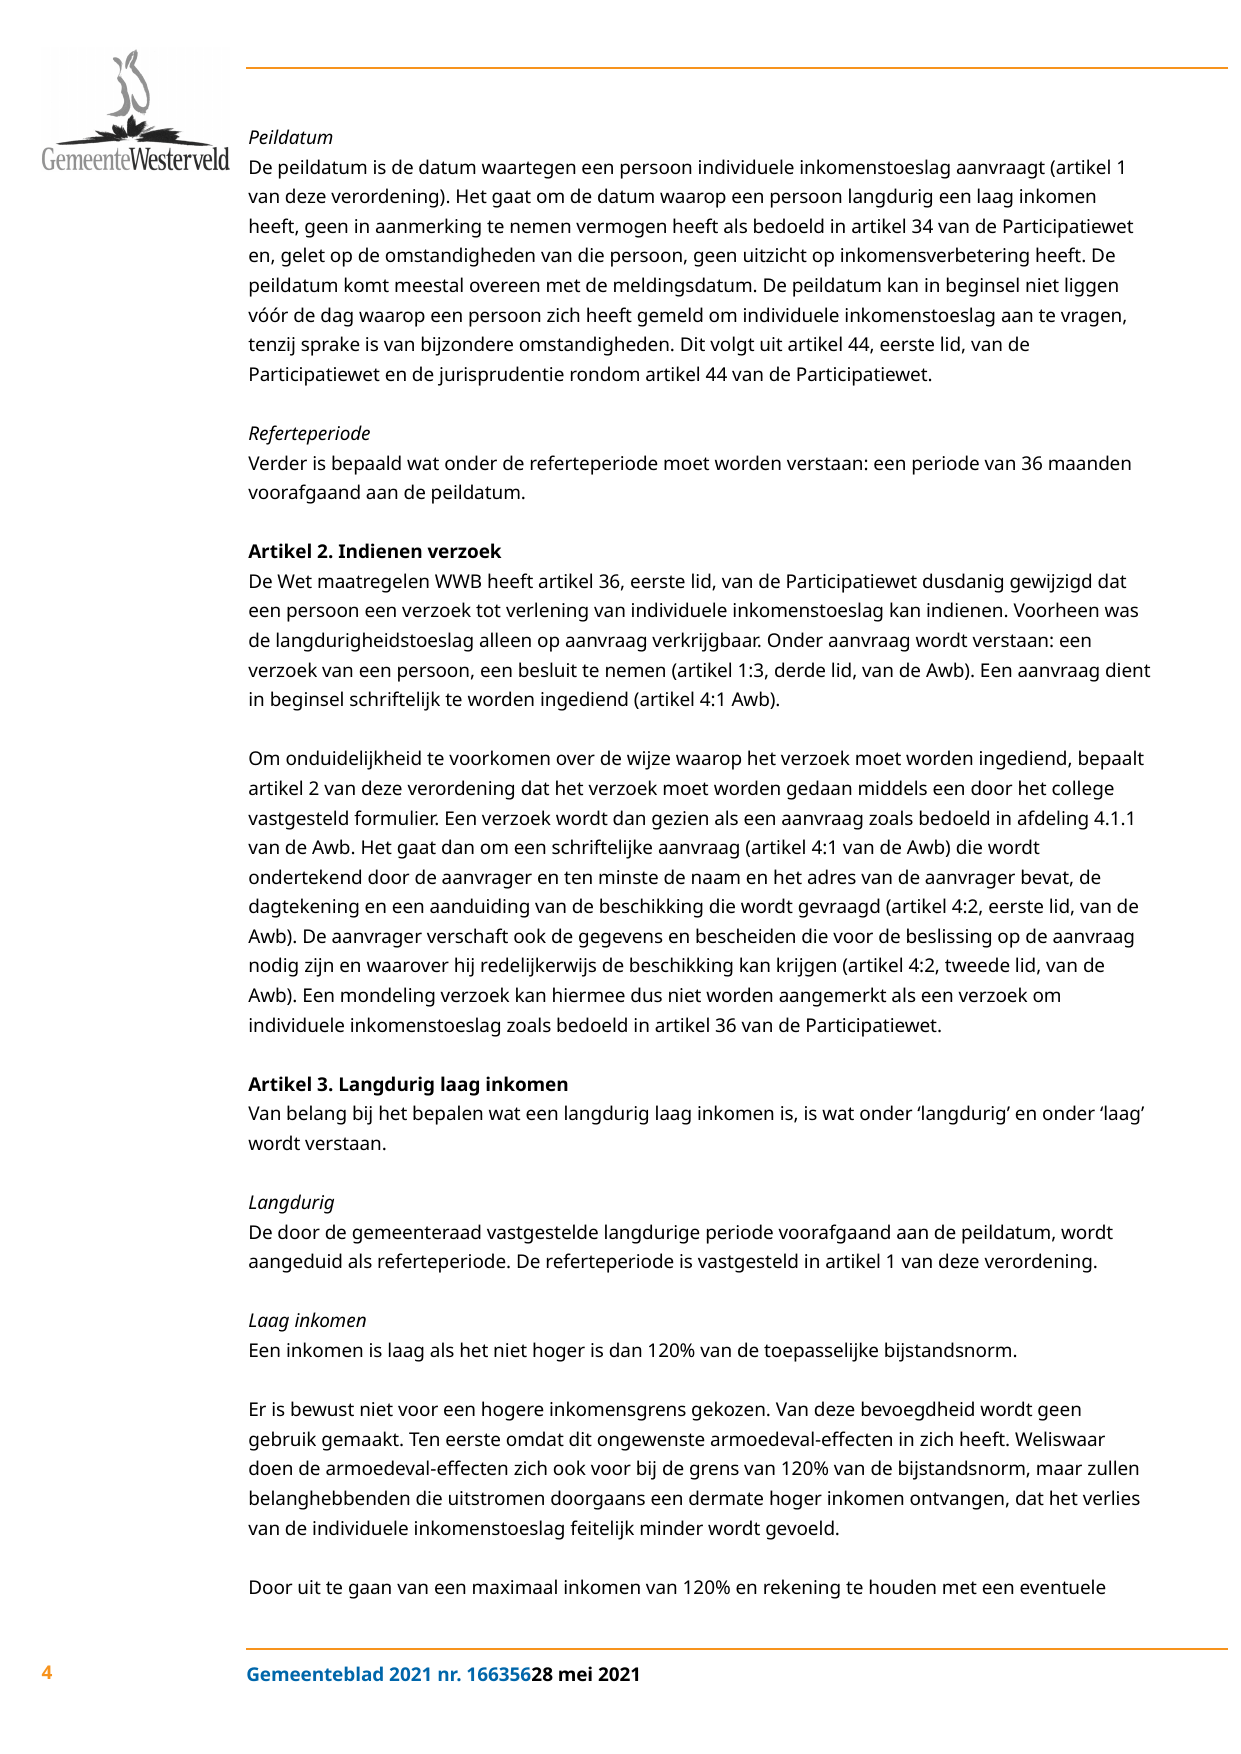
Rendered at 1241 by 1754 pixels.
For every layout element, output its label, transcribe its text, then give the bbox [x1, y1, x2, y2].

text Artikel 2. Indienen verzoek [248, 538, 1152, 564]
text Een inkomen is laag als het niet hoger is dan 120% van de toepasselijke bijstandsnorm. [248, 1337, 1152, 1363]
text De Wet maatregelen WWB heeft artikel 36, eerste lid, van de Participatiewet dusdanig gewijzigd dat een persoon een verzoek tot verlening van individuele inkomenstoeslag kan indienen. Voorheen was de langdurigheidstoeslag alleen op aanvraag verkrijgbaar. Onder aanvraag wordt verstaan: een verzoek van een persoon, een besluit te nemen (artikel 1:3, derde lid, van de Awb). Een aanvraag dient in beginsel schriftelijk te worden ingediend (artikel 4:1 Awb). [248, 568, 1152, 712]
text Om onduidelijkheid te voorkomen over de wijze waarop het verzoek moet worden ingediend, bepaalt artikel 2 van deze verordening dat het verzoek moet worden gedaan middels een door het college vastgesteld formulier. Een verzoek wordt dan gezien als een aanvraag zoals bedoeld in afdeling 4.1.1 van de Awb. Het gaat dan om een schriftelijke aanvraag (artikel 4:1 van de Awb) die wordt ondertekend door de aanvrager en ten minste de naam en het adres van de aanvrager bevat, de dagtekening en een aanduiding van de beschikking die wordt gevraagd (artikel 4:2, eerste lid, van de Awb). De aanvrager verschaft ook de gegevens en bescheiden die voor de beslissing op de aanvraag nodig zijn en waarover hij redelijkerwijs de beschikking kan krijgen (artikel 4:2, tweede lid, van de Awb). Een mondeling verzoek kan hiermee dus niet worden aangemerkt als een verzoek om individuele inkomenstoeslag zoals bedoeld in artikel 36 van de Participatiewet. [248, 746, 1152, 1038]
text Laag inkomen [248, 1308, 1152, 1333]
text Peildatum [248, 124, 1152, 150]
text Artikel 3. Langdurig laag inkomen [248, 1071, 1152, 1097]
text Er is bewust niet voor een hogere inkomensgrens gekozen. Van deze bevoegdheid wordt geen gebruik gemaakt. Ten eerste omdat dit ongewenste armoedeval-effecten in zich heeft. Weliswaar doen de armoedeval-effecten zich ook voor bij de grens van 120% van de bijstandsnorm, maar zullen belanghebbenden die uitstromen doorgaans een dermate hoger inkomen ontvangen, dat het verlies van de individuele inkomenstoeslag feitelijk minder wordt gevoeld. [248, 1396, 1152, 1541]
text De door de gemeenteraad vastgestelde langdurige periode voorafgaand aan de peildatum, wordt aangeduid als referteperiode. De referteperiode is vastgesteld in artikel 1 van deze verordening. [248, 1219, 1152, 1274]
text Verder is bepaald wat onder de referteperiode moet worden verstaan: een periode van 36 maanden voorafgaand aan de peildatum. [248, 450, 1152, 505]
picture [41, 47, 231, 172]
text Van belang bij het bepalen wat een langdurig laag inkomen is, is wat onder ‘langdurig’ en onder ‘laag’ wordt verstaan. [248, 1101, 1152, 1156]
text Door uit te gaan van een maximaal inkomen van 120% en rekening te houden met een eventuele [248, 1574, 1152, 1600]
text Langdurig [248, 1189, 1152, 1215]
text Referteperiode [248, 420, 1152, 446]
text De peildatum is de datum waartegen een persoon individuele inkomenstoeslag aanvraagt (artikel 1 van deze verordening). Het gaat om de datum waarop een persoon langdurig een laag inkomen heeft, geen in aanmerking te nemen vermogen heeft als bedoeld in artikel 34 van de Participatiewet en, gelet op de omstandigheden van die persoon, geen uitzicht op inkomensverbetering heeft. De peildatum komt meestal overeen met de meldingsdatum. De peildatum kan in beginsel niet liggen vóór de dag waarop een persoon zich heeft gemeld om individuele inkomenstoeslag aan te vragen, tenzij sprake is van bijzondere omstandigheden. Dit volgt uit artikel 44, eerste lid, van de Participatiewet en de jurisprudentie rondom artikel 44 van de Participatiewet. [248, 154, 1152, 387]
